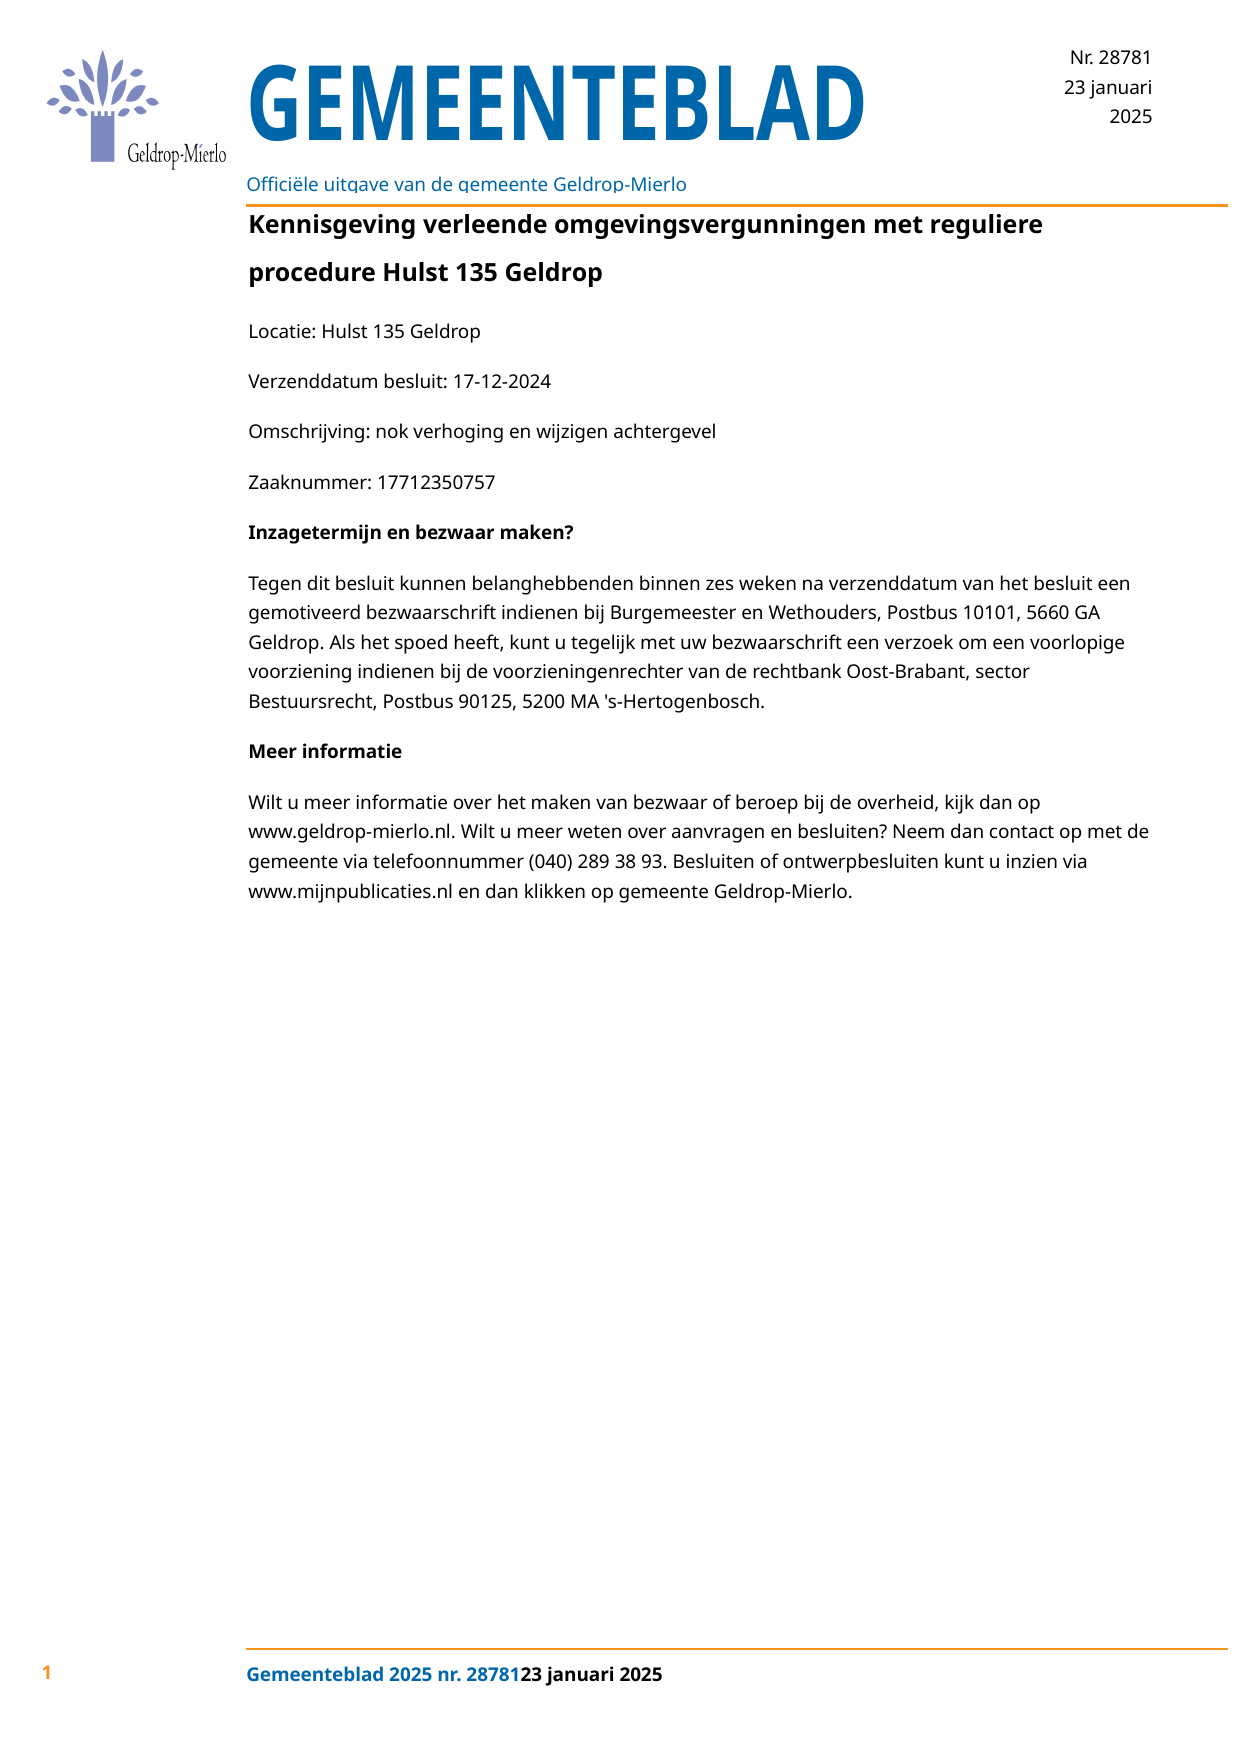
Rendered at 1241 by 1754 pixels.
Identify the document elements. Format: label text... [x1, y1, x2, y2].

text Kennisgeving verleende omgevingsvergunningen met reguliere procedure Hulst 135 Geldrop [248, 207, 1152, 288]
text Zaaknummer: 17712350757 [248, 469, 1152, 495]
text Verzenddatum besluit: 17-12-2024 [248, 368, 1152, 394]
text Locatie: Hulst 135 Geldrop [248, 318, 1152, 344]
text Tegen dit besluit kunnen belanghebbenden binnen zes weken na verzenddatum van het besluit een gemotiveerd bezwaarschrift indienen bij Burgemeester en Wethouders, Postbus 10101, 5660 GA Geldrop. Als het spoed heeft, kunt u tegelijk met uw bezwaarschrift een verzoek om een voorlopige voorziening indienen bij de voorzieningenrechter van de rechtbank Oost-Brabant, sector Bestuursrecht, Postbus 90125, 5200 MA 's-Hertogenbosch. [248, 570, 1152, 714]
text Meer informatie [248, 739, 1152, 764]
picture [41, 47, 231, 172]
text Omschrijving: nok verhoging en wijzigen achtergevel [248, 419, 1152, 444]
text Wilt u meer informatie over het maken van bezwaar of beroep bij de overheid, kijk dan op www.geldrop-mierlo.nl. Wilt u meer weten over aanvragen en besluiten? Neem dan contact op met de gemeente via telefoonnummer (040) 289 38 93. Besluiten of ontwerpbesluiten kunt u inzien via www.mijnpublicaties.nl en dan klikken op gemeente Geldrop-Mierlo. [248, 789, 1152, 904]
text Inzagetermijn en bezwaar maken? [248, 519, 1152, 545]
